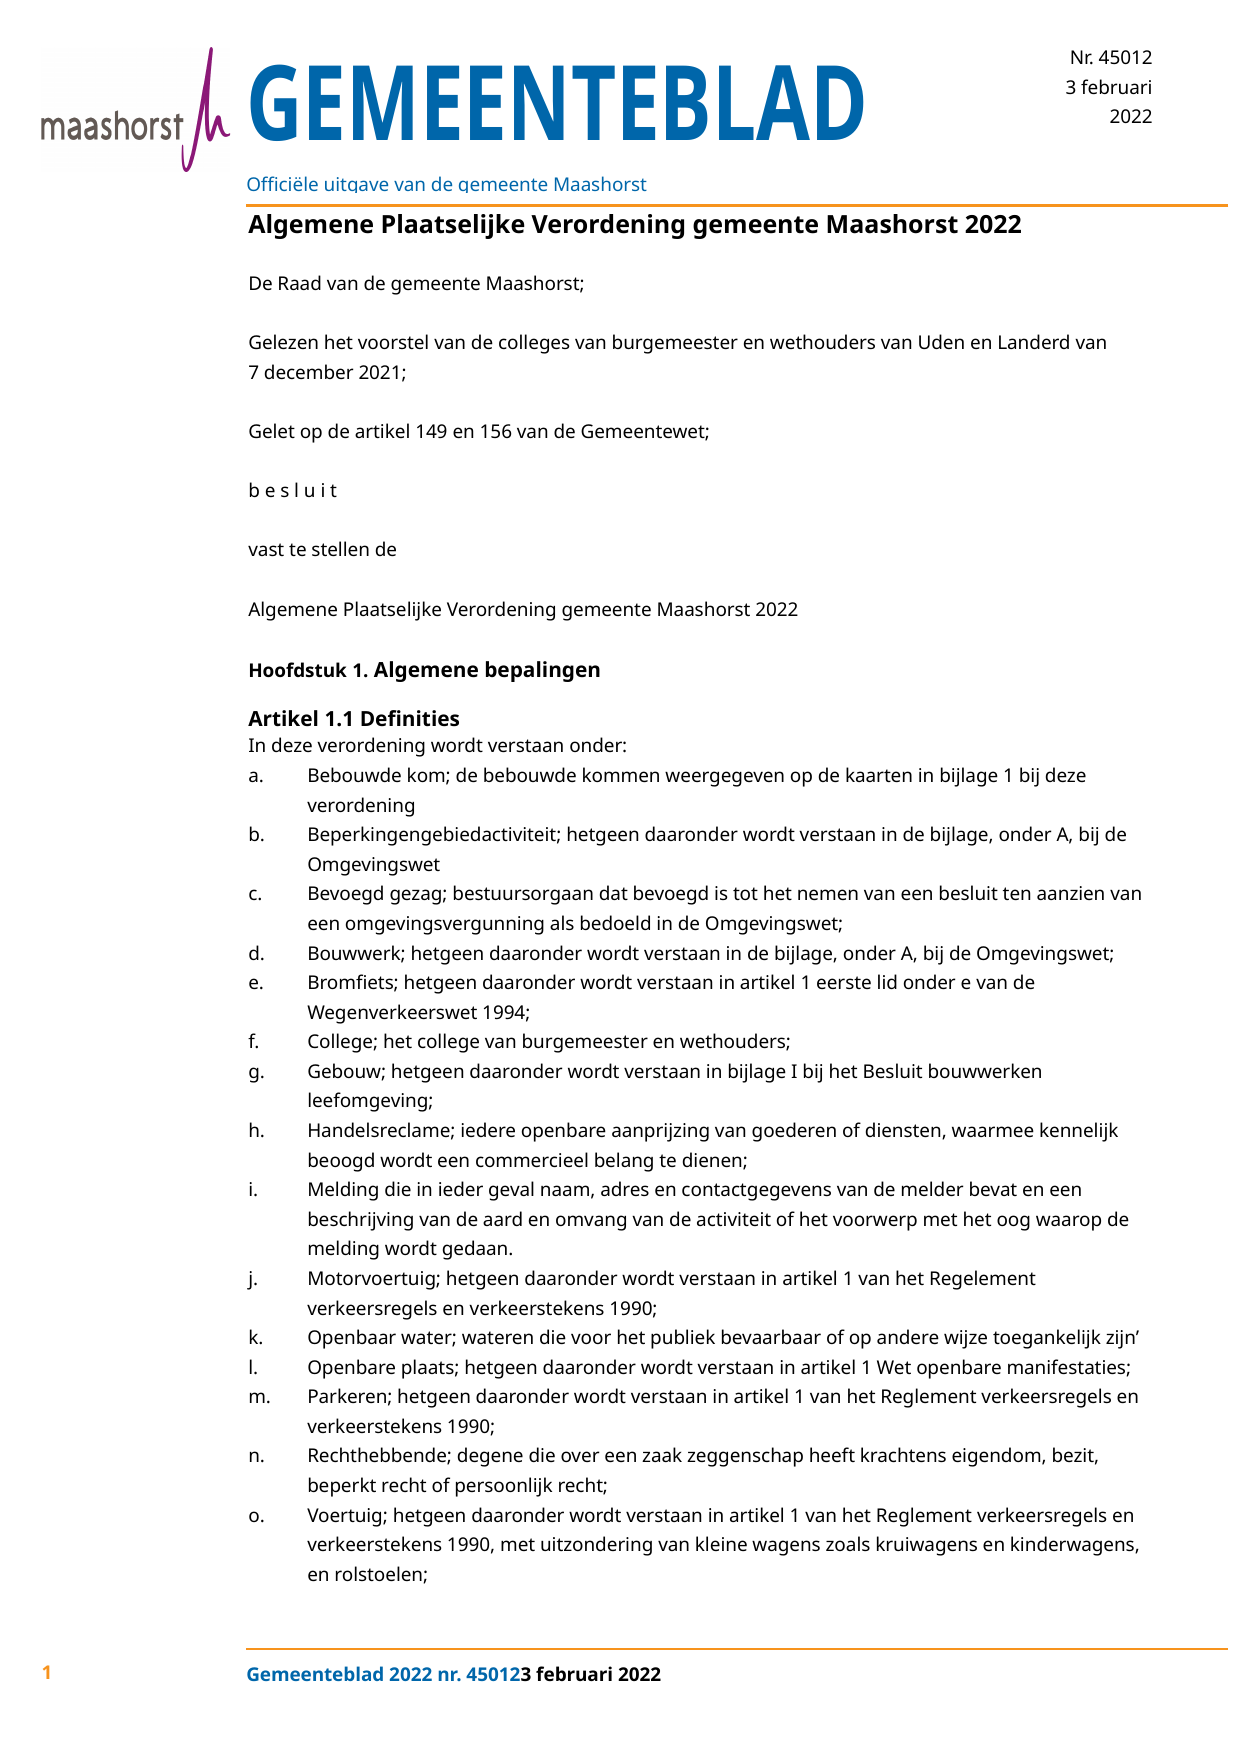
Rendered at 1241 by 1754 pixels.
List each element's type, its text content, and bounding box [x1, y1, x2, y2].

list Parkeren; hetgeen daaronder wordt verstaan in artikel 1 van het Reglement verkeersregels en verkeerstekens 1990; [248, 1383, 1152, 1439]
list Bouwwerk; hetgeen daaronder wordt verstaan in de bijlage, onder A, bij de Omgevingswet; [248, 940, 1152, 965]
text Gelezen het voorstel van de colleges van burgemeester en wethouders van Uden en Landerd van [248, 329, 1152, 355]
text vast te stellen de [248, 537, 1152, 562]
text Hoofdstuk 1. Algemene bepalingen [248, 655, 1152, 683]
text 7 december 2021; [248, 359, 1152, 385]
text Gelet op de artikel 149 en 156 van de Gemeentewet; [248, 418, 1152, 444]
text In deze verordening wordt verstaan onder: [248, 733, 1152, 758]
list Bebouwde kom; de bebouwde kommen weergegeven op de kaarten in bijlage 1 bij deze verordening [248, 762, 1152, 817]
list Bevoegd gezag; bestuursorgaan dat bevoegd is tot het nemen van een besluit ten aanzien van een omgevingsvergunning als bedoeld in de Omgevingswet; [248, 881, 1152, 936]
list College; het college van burgemeester en wethouders; [248, 1028, 1152, 1054]
text Artikel 1.1 Definities [248, 704, 1152, 733]
text Algemene Plaatselijke Verordening gemeente Maashorst 2022 [248, 207, 1152, 241]
text De Raad van de gemeente Maashorst; [248, 270, 1152, 296]
text Algemene Plaatselijke Verordening gemeente Maashorst 2022 [248, 596, 1152, 621]
list Handelsreclame; iedere openbare aanprijzing van goederen of diensten, waarmee kennelijk beoogd wordt een commercieel belang te dienen; [248, 1117, 1152, 1172]
list Voertuig; hetgeen daaronder wordt verstaan in artikel 1 van het Reglement verkeersregels en verkeerstekens 1990, met uitzondering van kleine wagens zoals kruiwagens en kinderwagens, en rolstoelen; [248, 1502, 1152, 1587]
text b e s l u i t [248, 477, 1152, 503]
list Openbare plaats; hetgeen daaronder wordt verstaan in artikel 1 Wet openbare manifestaties; [248, 1354, 1152, 1379]
list Beperkingengebiedactiviteit; hetgeen daaronder wordt verstaan in de bijlage, onder A, bij de Omgevingswet [248, 821, 1152, 877]
list Bromfiets; hetgeen daaronder wordt verstaan in artikel 1 eerste lid onder e van de Wegenverkeerswet 1994; [248, 969, 1152, 1024]
picture [41, 47, 231, 172]
list Gebouw; hetgeen daaronder wordt verstaan in bijlage I bij het Besluit bouwwerken leefomgeving; [248, 1058, 1152, 1113]
list Rechthebbende; degene die over een zaak zeggenschap heeft krachtens eigendom, bezit, beperkt recht of persoonlijk recht; [248, 1443, 1152, 1498]
list Melding die in ieder geval naam, adres en contactgegevens van de melder bevat en een beschrijving van de aard en omvang van de activiteit of het voorwerp met het oog waarop de melding wordt gedaan. [248, 1176, 1152, 1261]
list Openbaar water; wateren die voor het publiek bevaarbaar of op andere wijze toegankelijk zijn’ [248, 1324, 1152, 1350]
list Motorvoertuig; hetgeen daaronder wordt verstaan in artikel 1 van het Regelement verkeersregels en verkeerstekens 1990; [248, 1265, 1152, 1320]
